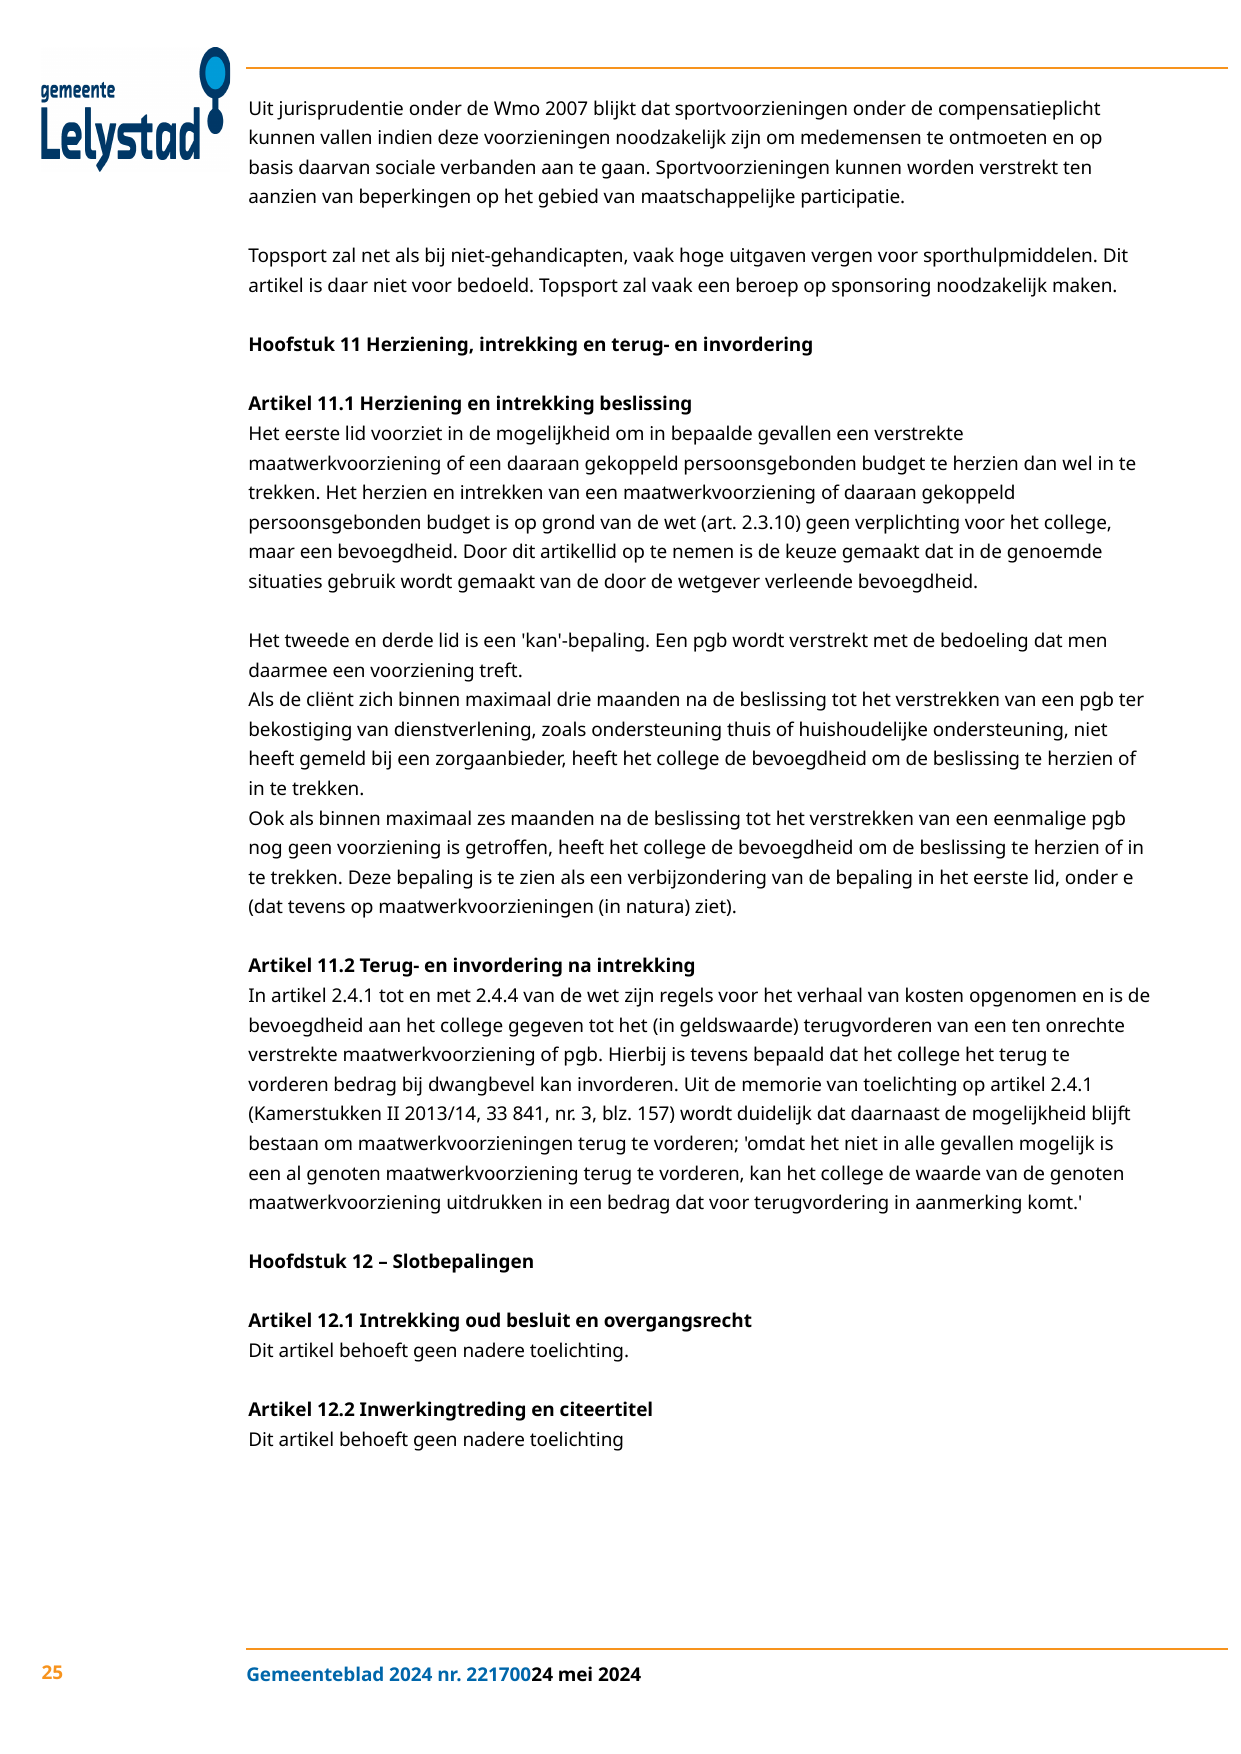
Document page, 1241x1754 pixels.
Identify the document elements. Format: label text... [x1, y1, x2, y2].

text In artikel 2.4.1 tot en met 2.4.4 van de wet zijn regels voor het verhaal van kosten opgenomen en is de bevoegdheid aan het college gegeven tot het (in geldswaarde) terugvorderen van een ten onrechte verstrekte maatwerkvoorziening of pgb. Hierbij is tevens bepaald dat het college het terug te vorderen bedrag bij dwangbevel kan invorderen. Uit de memorie van toelichting op artikel 2.4.1 (Kamerstukken II 2013/14, 33 841, nr. 3, blz. 157) wordt duidelijk dat daarnaast de mogelijkheid blijft bestaan om maatwerkvoorzieningen terug te vorderen; 'omdat het niet in alle gevallen mogelijk is een al genoten maatwerkvoorziening terug te vorderen, kan het college de waarde van de genoten maatwerkvoorziening uitdrukken in een bedrag dat voor terugvordering in aanmerking komt.' [248, 982, 1152, 1215]
text Ook als binnen maximaal zes maanden na de beslissing tot het verstrekken van een eenmalige pgb nog geen voorziening is getroffen, heeft het college de bevoegdheid om de beslissing te herzien of in te trekken. Deze bepaling is te zien als een verbijzondering van de bepaling in het eerste lid, onder e (dat tevens op maatwerkvoorzieningen (in natura) ziet). [248, 805, 1152, 919]
text Uit jurisprudentie onder de Wmo 2007 blijkt dat sportvoorzieningen onder de compensatieplicht kunnen vallen indien deze voorzieningen noodzakelijk zijn om medemensen te ontmoeten en op basis daarvan sociale verbanden aan te gaan. Sportvoorzieningen kunnen worden verstrekt ten aanzien van beperkingen op het gebied van maatschappelijke participatie. [248, 95, 1152, 209]
text Hoofstuk 11 Herziening, intrekking en terug- en invordering [248, 331, 1152, 357]
text Het tweede en derde lid is een 'kan'-bepaling. Een pgb wordt verstrekt met de bedoeling dat men daarmee een voorziening treft. [248, 627, 1152, 683]
text Artikel 11.2 Terug- en invordering na intrekking [248, 953, 1152, 978]
text Artikel 11.1 Herziening en intrekking beslissing [248, 391, 1152, 416]
picture [41, 47, 231, 172]
text Dit artikel behoeft geen nadere toelichting. [248, 1337, 1152, 1363]
text Dit artikel behoeft geen nadere toelichting [248, 1426, 1152, 1452]
text Topsport zal net als bij niet-gehandicapten, vaak hoge uitgaven vergen voor sporthulpmiddelen. Dit artikel is daar niet voor bedoeld. Topsport zal vaak een beroep op sponsoring noodzakelijk maken. [248, 243, 1152, 298]
text Als de cliënt zich binnen maximaal drie maanden na de beslissing tot het verstrekken van een pgb ter bekostiging van dienstverlening, zoals ondersteuning thuis of huishoudelijke ondersteuning, niet heeft gemeld bij een zorgaanbieder, heeft het college de bevoegdheid om de beslissing te herzien of in te trekken. [248, 686, 1152, 801]
text Hoofdstuk 12 – Slotbepalingen [248, 1248, 1152, 1274]
text Het eerste lid voorziet in de mogelijkheid om in bepaalde gevallen een verstrekte maatwerkvoorziening of een daaraan gekoppeld persoonsgebonden budget te herzien dan wel in te trekken. Het herzien en intrekken van een maatwerkvoorziening of daaraan gekoppeld persoonsgebonden budget is op grond van de wet (art. 2.3.10) geen verplichting voor het college, maar een bevoegdheid. Door dit artikellid op te nemen is de keuze gemaakt dat in de genoemde situaties gebruik wordt gemaakt van de door de wetgever verleende bevoegdheid. [248, 420, 1152, 594]
text Artikel 12.2 Inwerkingtreding en citeertitel [248, 1396, 1152, 1422]
text Artikel 12.1 Intrekking oud besluit en overgangsrecht [248, 1308, 1152, 1333]
